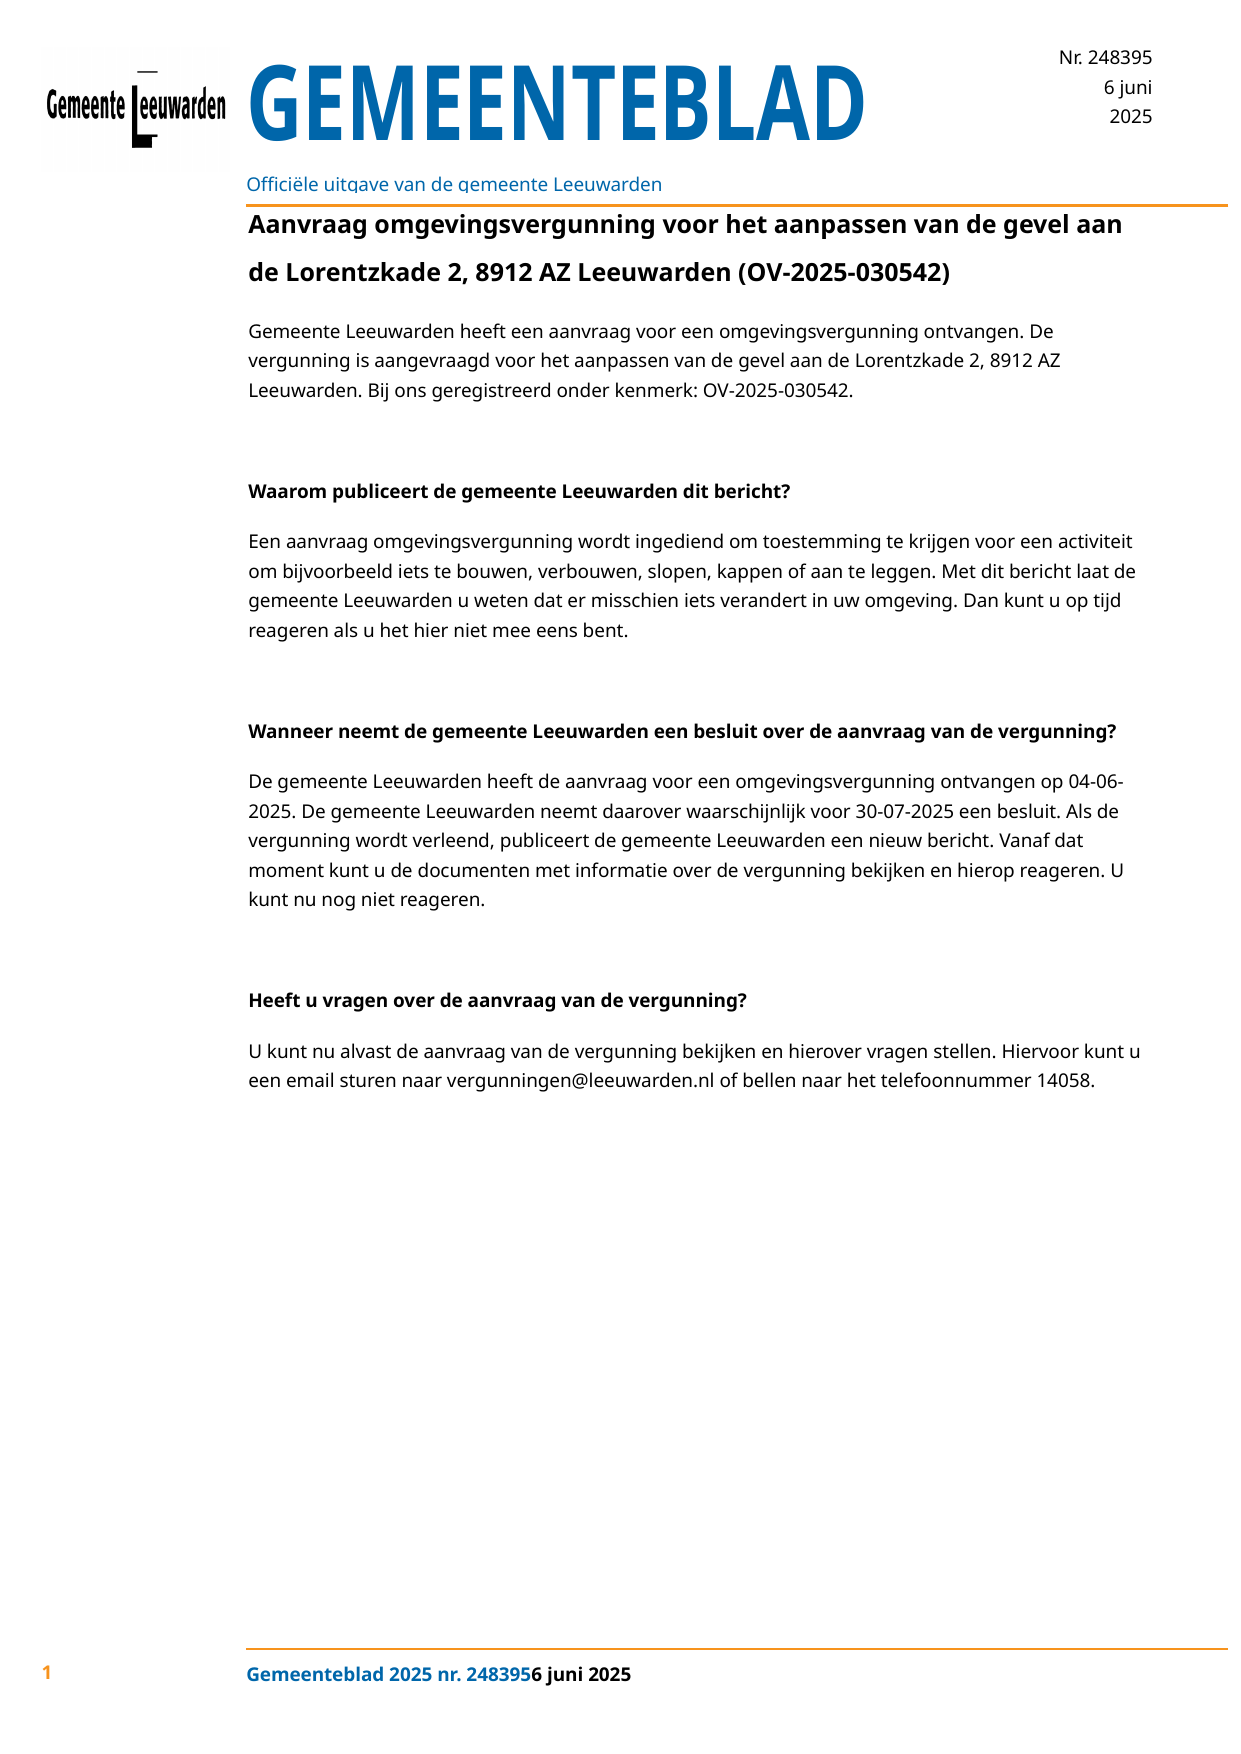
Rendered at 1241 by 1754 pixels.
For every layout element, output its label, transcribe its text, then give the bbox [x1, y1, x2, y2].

text Een aanvraag omgevingsvergunning wordt ingediend om toestemming te krijgen voor een activiteit om bijvoorbeeld iets te bouwen, verbouwen, slopen, kappen of aan te leggen. Met dit bericht laat de gemeente Leeuwarden u weten dat er misschien iets verandert in uw omgeving. Dan kunt u op tijd reageren als u het hier niet mee eens bent. [248, 528, 1152, 643]
text Aanvraag omgevingsvergunning voor het aanpassen van de gevel aan de Lorentzkade 2, 8912 AZ Leeuwarden (OV-2025-030542) [248, 207, 1152, 288]
picture [41, 47, 231, 172]
text De gemeente Leeuwarden heeft de aanvraag voor een omgevingsvergunning ontvangen op 04-06-2025. De gemeente Leeuwarden neemt daarover waarschijnlijk voor 30-07-2025 een besluit. Als de vergunning wordt verleend, publiceert de gemeente Leeuwarden een nieuw bericht. Vanaf dat moment kunt u de documenten met informatie over de vergunning bekijken en hierop reageren. U kunt nu nog niet reageren. [248, 768, 1152, 912]
text Heeft u vragen over de aanvraag van de vergunning? [248, 987, 1152, 1013]
text Wanneer neemt de gemeente Leeuwarden een besluit over de aanvraag van de vergunning? [248, 718, 1152, 744]
text U kunt nu alvast de aanvraag van de vergunning bekijken en hierover vragen stellen. Hiervoor kunt u een email sturen naar vergunningen@leeuwarden.nl of bellen naar het telefoonnummer 14058. [248, 1038, 1152, 1093]
text Gemeente Leeuwarden heeft een aanvraag voor een omgevingsvergunning ontvangen. De vergunning is aangevraagd voor het aanpassen van de gevel aan de Lorentzkade 2, 8912 AZ Leeuwarden. Bij ons geregistreerd onder kenmerk: OV-2025-030542. [248, 318, 1152, 403]
text Waarom publiceert de gemeente Leeuwarden dit bericht? [248, 478, 1152, 504]
